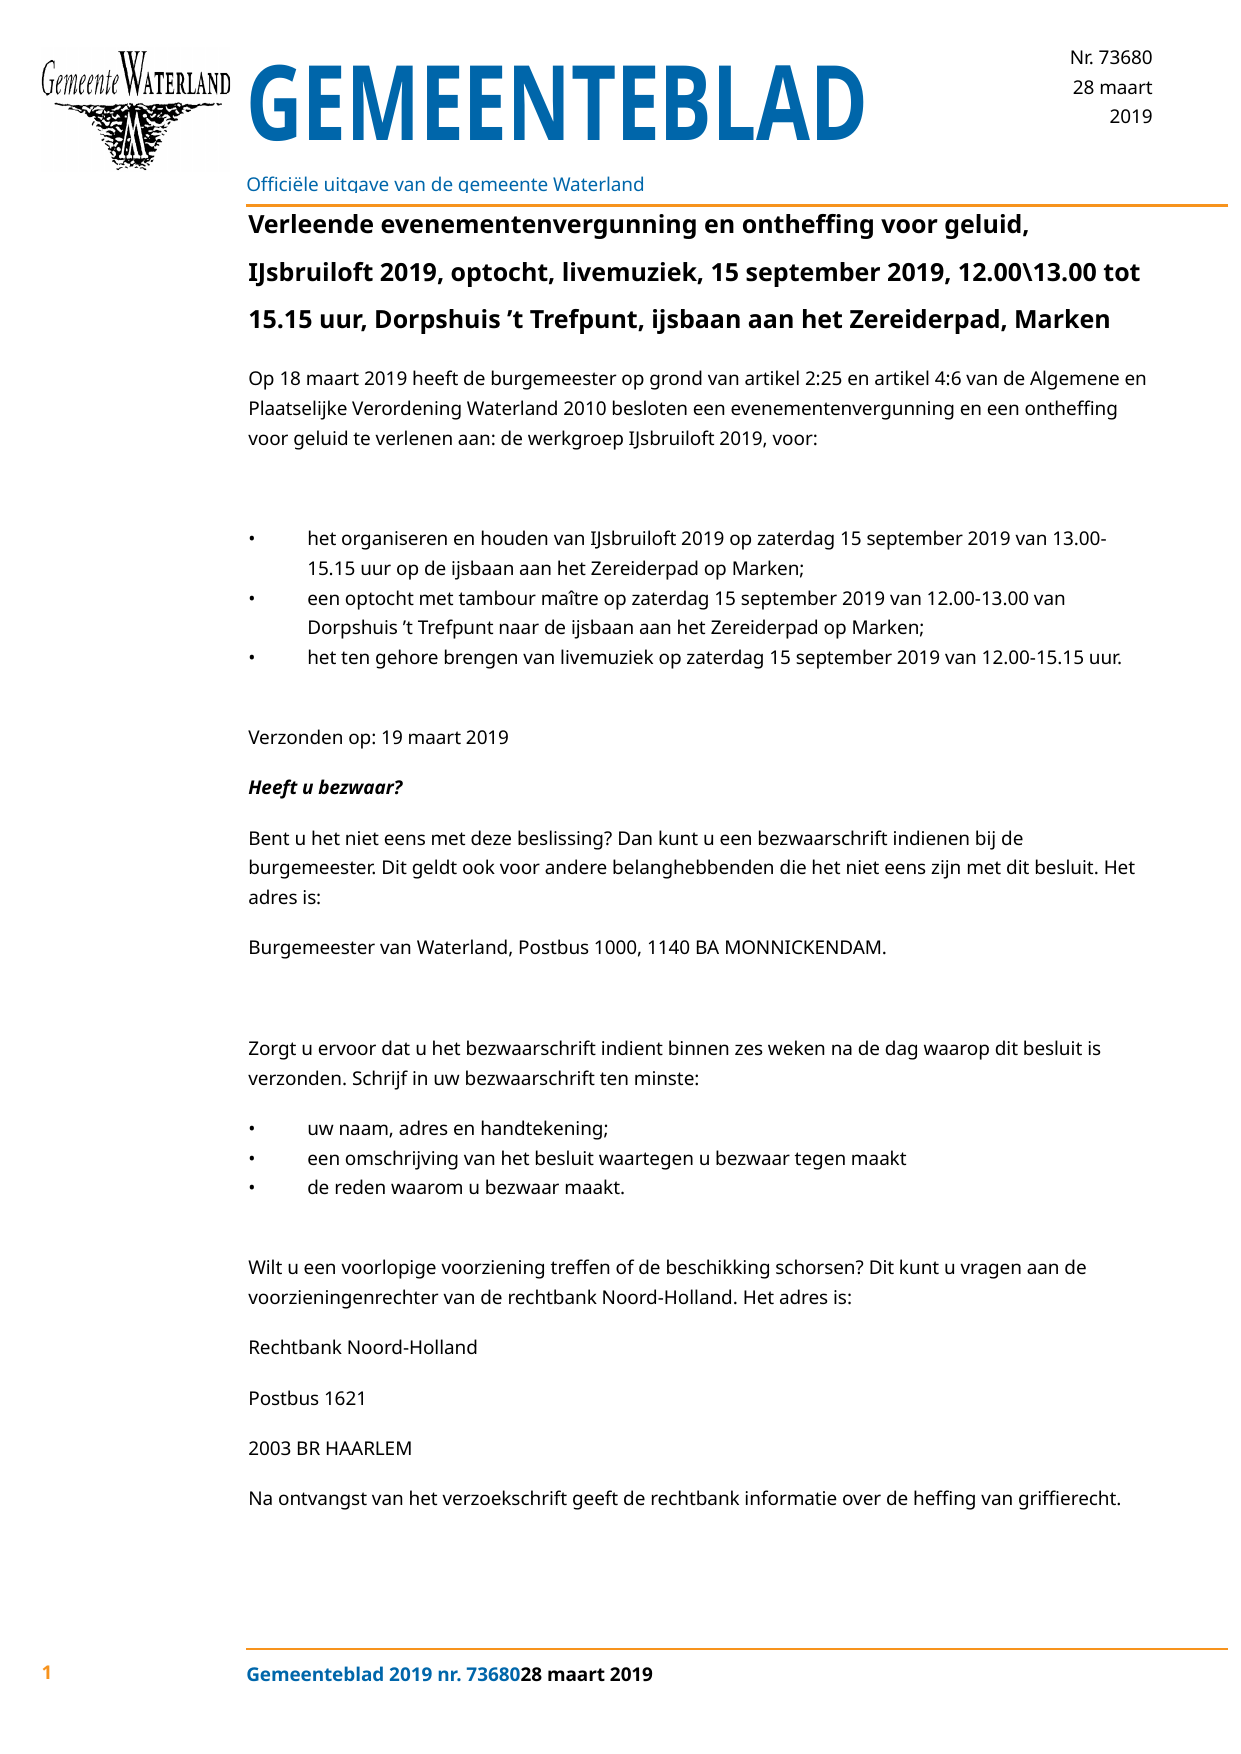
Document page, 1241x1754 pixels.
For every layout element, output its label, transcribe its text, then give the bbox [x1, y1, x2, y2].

picture [41, 47, 231, 172]
text Rechtbank Noord-Holland [248, 1334, 1152, 1360]
list een optocht met tambour maître op zaterdag 15 september 2019 van 12.00-13.00 van Dorpshuis ’t Trefpunt naar de ijsbaan aan het Zereiderpad op Marken; [248, 585, 1152, 640]
list uw naam, adres en handtekening; [248, 1115, 1152, 1141]
list de reden waarom u bezwaar maakt. [248, 1174, 1152, 1200]
text Verleende evenementenvergunning en ontheffing voor geluid, IJsbruiloft 2019, optocht, livemuziek, 15 september 2019, 12.00\13.00 tot 15.15 uur, Dorpshuis ’t Trefpunt, ijsbaan aan het Zereiderpad, Marken [248, 207, 1152, 336]
text Wilt u een voorlopige voorziening treffen of de beschikking schorsen? Dit kunt u vragen aan de voorzieningenrechter van de rechtbank Noord-Holland. Het adres is: [248, 1254, 1152, 1309]
list het ten gehore brengen van livemuziek op zaterdag 15 september 2019 van 12.00-15.15 uur. [248, 644, 1152, 669]
text Burgemeester van Waterland, Postbus 1000, 1140 BA MONNICKENDAM. [248, 934, 1152, 960]
text 2003 BR HAARLEM [248, 1435, 1152, 1461]
text Na ontvangst van het verzoekschrift geeft de rechtbank informatie over de heffing van griffierecht. [248, 1486, 1152, 1511]
list het organiseren en houden van IJsbruiloft 2019 op zaterdag 15 september 2019 van 13.00-15.15 uur op de ijsbaan aan het Zereiderpad op Marken; [248, 526, 1152, 581]
text Bent u het niet eens met deze beslissing? Dan kunt u een bezwaarschrift indienen bij de burgemeester. Dit geldt ook voor andere belanghebbenden die het niet eens zijn met dit besluit. Het adres is: [248, 825, 1152, 909]
text Verzonden op: 19 maart 2019 [248, 724, 1152, 749]
text Zorgt u ervoor dat u het bezwaarschrift indient binnen zes weken na de dag waarop dit besluit is verzonden. Schrijf in uw bezwaarschrift ten minste: [248, 1035, 1152, 1090]
text Postbus 1621 [248, 1385, 1152, 1410]
list een omschrijving van het besluit waartegen u bezwaar tegen maakt [248, 1145, 1152, 1170]
text Heeft u bezwaar? [248, 774, 1152, 800]
text Op 18 maart 2019 heeft de burgemeester op grond van artikel 2:25 en artikel 4:6 van de Algemene en Plaatselijke Verordening Waterland 2010 besloten een evenementenvergunning en een ontheffing voor geluid te verlenen aan: de werkgroep IJsbruiloft 2019, voor: [248, 366, 1152, 450]
